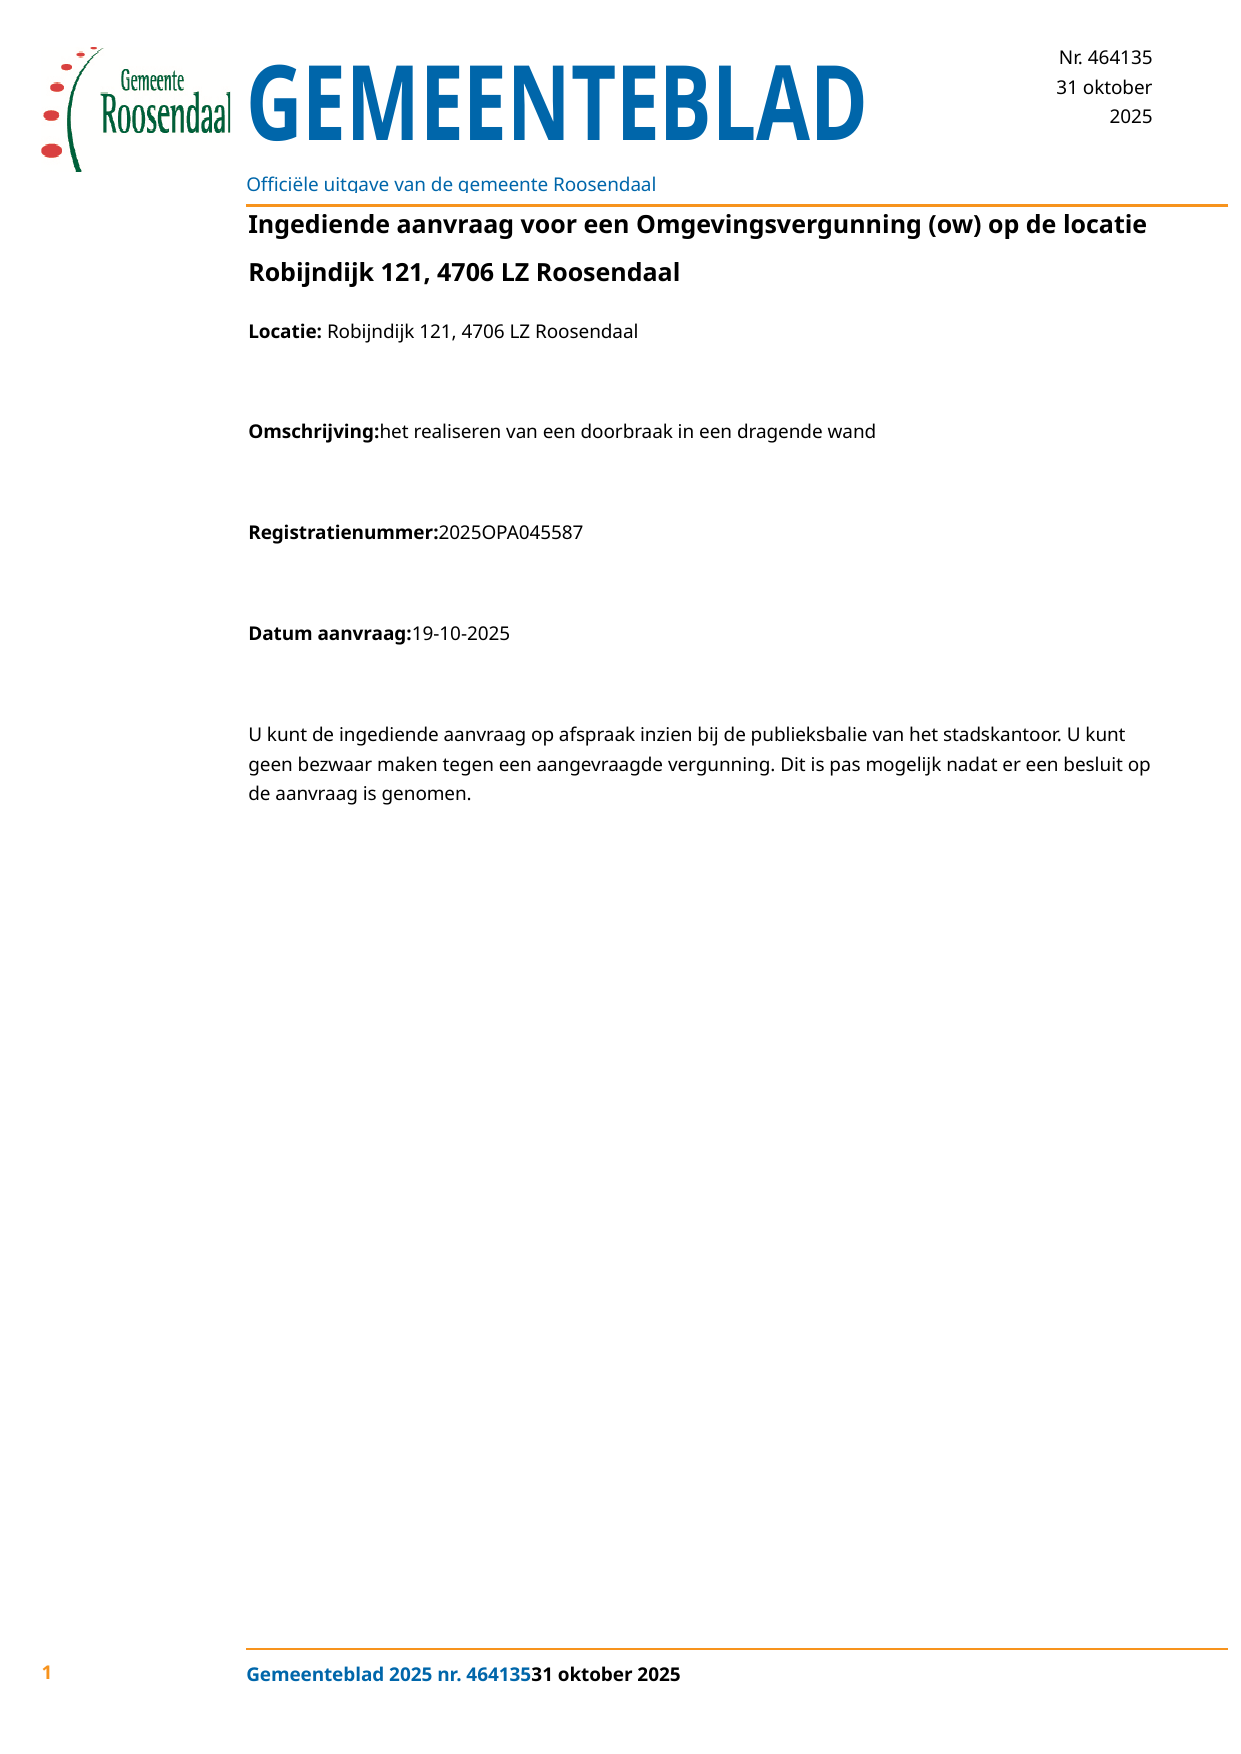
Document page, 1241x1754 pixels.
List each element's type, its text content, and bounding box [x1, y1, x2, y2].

text Omschrijving:het realiseren van een doorbraak in een dragende wand [248, 419, 1152, 444]
picture [41, 47, 231, 172]
text Ingediende aanvraag voor een Omgevingsvergunning (ow) op de locatie Robijndijk 121, 4706 LZ Roosendaal [248, 207, 1152, 288]
text Datum aanvraag:19-10-2025 [248, 620, 1152, 646]
text Registratienummer:2025OPA045587 [248, 519, 1152, 545]
text Locatie: Robijndijk 121, 4706 LZ Roosendaal [248, 318, 1152, 344]
text U kunt de ingediende aanvraag op afspraak inzien bij de publieksbalie van het stadskantoor. U kunt geen bezwaar maken tegen een aangevraagde vergunning. Dit is pas mogelijk nadat er een besluit op de aanvraag is genomen. [248, 721, 1152, 806]
